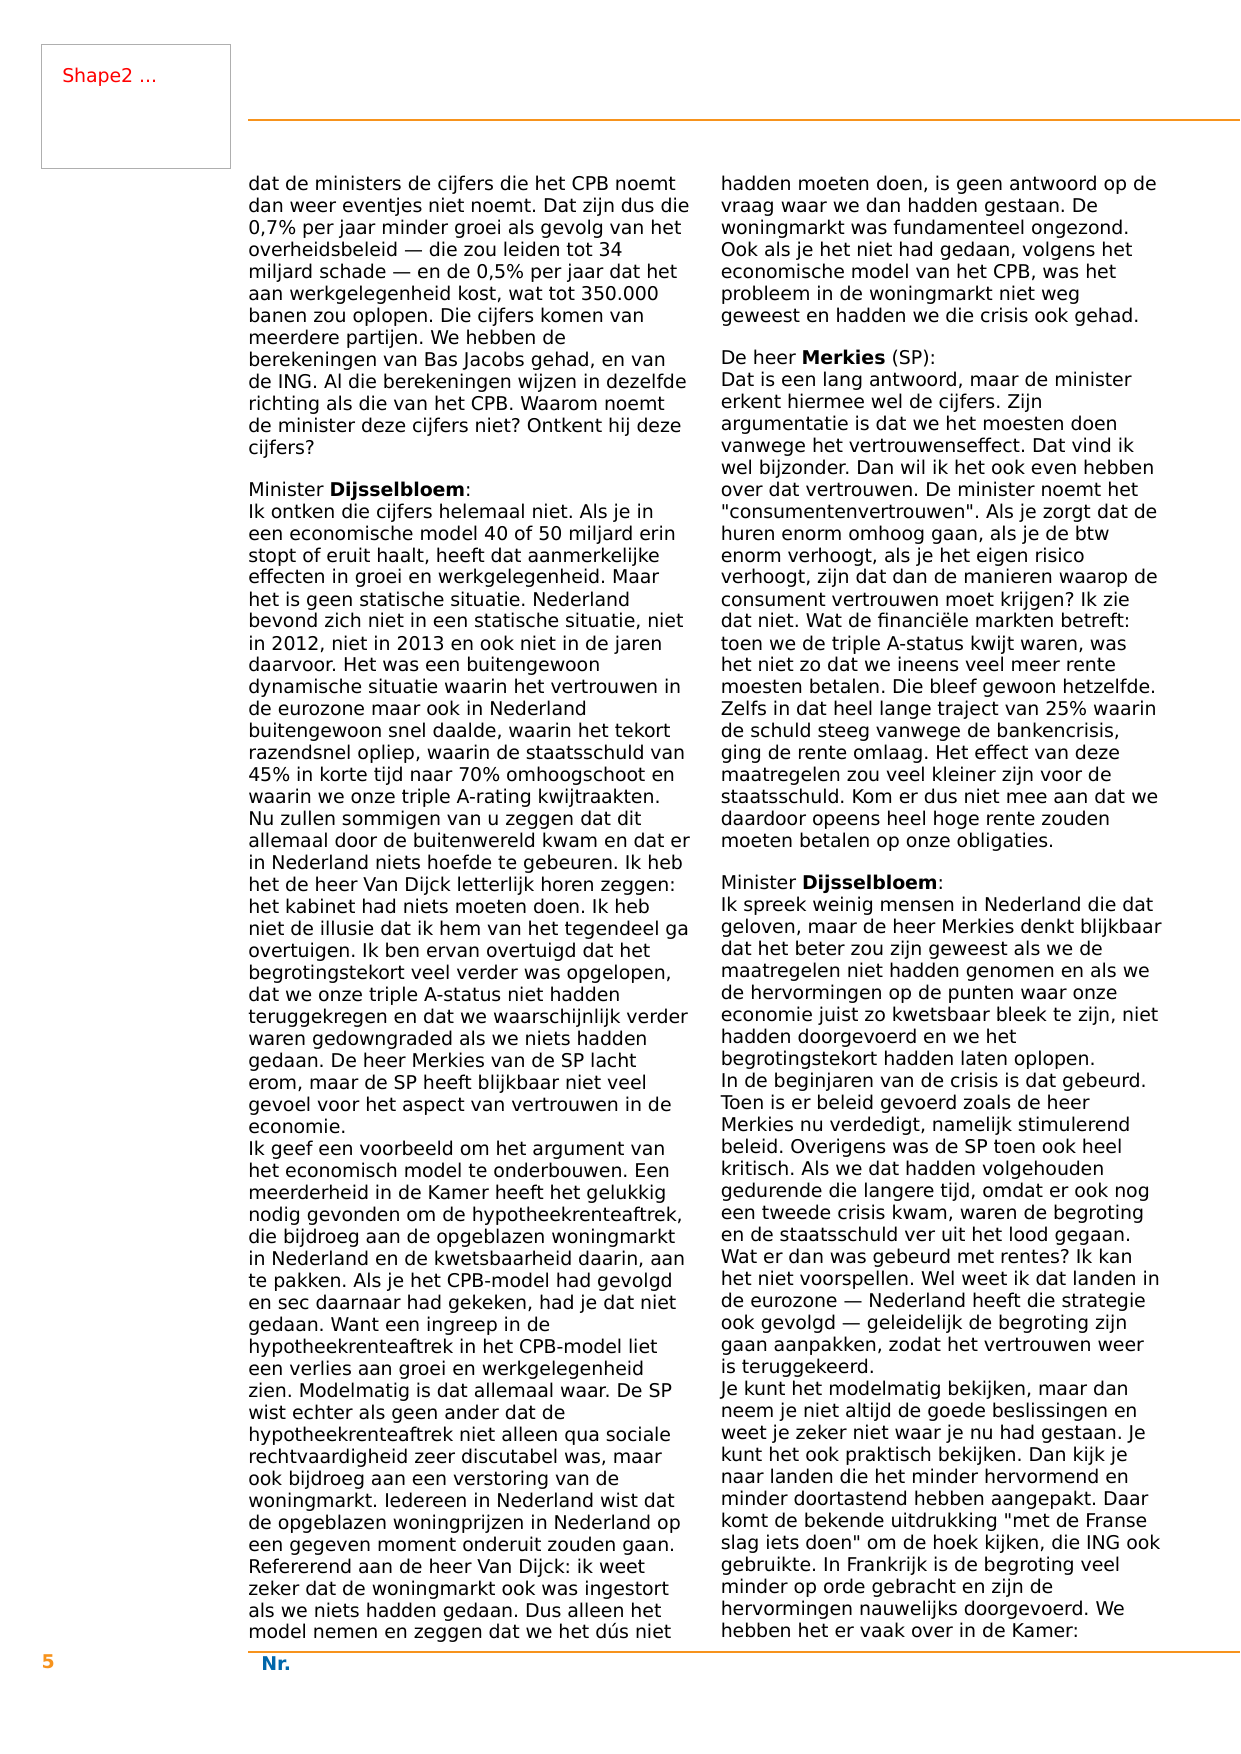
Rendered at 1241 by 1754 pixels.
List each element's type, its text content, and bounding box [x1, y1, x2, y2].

text De heer Merkies (SP): [721, 347, 1163, 369]
text hadden moeten doen, is geen antwoord op de vraag waar we dan hadden gestaan. De woningmarkt was fundamenteel ongezond. Ook als je het niet had gedaan, volgens het economische model van het CPB, was het probleem in de woningmarkt niet weg geweest en hadden we die crisis ook gehad. [721, 173, 1163, 327]
text Ik spreek weinig mensen in Nederland die dat geloven, maar de heer Merkies denkt blijkbaar dat het beter zou zijn geweest als we de maatregelen niet hadden genomen en als we de hervormingen op de punten waar onze economie juist zo kwetsbaar bleek te zijn, niet hadden doorgevoerd en we het begrotingstekort hadden laten oplopen. [721, 894, 1163, 1070]
text Ik geef een voorbeeld om het argument van het economisch model te onderbouwen. Een meerderheid in de Kamer heeft het gelukkig nodig gevonden om de hypotheekrenteaftrek, die bijdroeg aan de opgeblazen woningmarkt in Nederland en de kwetsbaarheid daarin, aan te pakken. Als je het CPB-model had gevolgd en sec daarnaar had gekeken, had je dat niet gedaan. Want een ingreep in de hypotheekrenteaftrek in het CPB-model liet een verlies aan groei en werkgelegenheid zien. Modelmatig is dat allemaal waar. De SP wist echter als geen ander dat de hypotheekrenteaftrek niet alleen qua sociale rechtvaardigheid zeer discutabel was, maar ook bijdroeg aan een verstoring van de woningmarkt. Iedereen in Nederland wist dat de opgeblazen woningprijzen in Nederland op een gegeven moment onderuit zouden gaan. Refererend aan de heer Van Dijck: ik weet zeker dat de woningmarkt ook was ingestort als we niets hadden gedaan. Dus alleen het model nemen en zeggen dat we het dús niet [248, 1138, 691, 1643]
text In de beginjaren van de crisis is dat gebeurd. Toen is er beleid gevoerd zoals de heer Merkies nu verdedigt, namelijk stimulerend beleid. Overigens was de SP toen ook heel kritisch. Als we dat hadden volgehouden gedurende die langere tijd, omdat er ook nog een tweede crisis kwam, waren de begroting en de staatsschuld ver uit het lood gegaan. Wat er dan was gebeurd met rentes? Ik kan het niet voorspellen. Wel weet ik dat landen in de eurozone — Nederland heeft die strategie ook gevolgd — geleidelijk de begroting zijn gaan aanpakken, zodat het vertrouwen weer is teruggekeerd. [721, 1070, 1163, 1378]
text Dat is een lang antwoord, maar de minister erkent hiermee wel de cijfers. Zijn argumentatie is dat we het moesten doen vanwege het vertrouwenseffect. Dat vind ik wel bijzonder. Dan wil ik het ook even hebben over dat vertrouwen. De minister noemt het "consumentenvertrouwen". Als je zorgt dat de huren enorm omhoog gaan, als je de btw enorm verhoogt, als je het eigen risico verhoogt, zijn dat dan de manieren waarop de consument vertrouwen moet krijgen? Ik zie dat niet. Wat de financiële markten betreft: toen we de triple A-status kwijt waren, was het niet zo dat we ineens veel meer rente moesten betalen. Die bleef gewoon hetzelfde. Zelfs in dat heel lange traject van 25% waarin de schuld steeg vanwege de bankencrisis, ging de rente omlaag. Het effect van deze maatregelen zou veel kleiner zijn voor de staatsschuld. Kom er dus niet mee aan dat we daardoor opeens heel hoge rente zouden moeten betalen op onze obligaties. [721, 369, 1163, 852]
text Je kunt het modelmatig bekijken, maar dan neem je niet altijd de goede beslissingen en weet je zeker niet waar je nu had gestaan. Je kunt het ook praktisch bekijken. Dan kijk je naar landen die het minder hervormend en minder doortastend hebben aangepakt. Daar komt de bekende uitdrukking "met de Franse slag iets doen" om de hoek kijken, die ING ook gebruikte. In Frankrijk is de begroting veel minder op orde gebracht en zijn de hervormingen nauwelijks doorgevoerd. We hebben het er vaak over in de Kamer: [721, 1378, 1163, 1641]
text Ik ontken die cijfers helemaal niet. Als je in een economische model 40 of 50 miljard erin stopt of eruit haalt, heeft dat aanmerkelijke effecten in groei en werkgelegenheid. Maar het is geen statische situatie. Nederland bevond zich niet in een statische situatie, niet in 2012, niet in 2013 en ook niet in de jaren daarvoor. Het was een buitengewoon dynamische situatie waarin het vertrouwen in de eurozone maar ook in Nederland buitengewoon snel daalde, waarin het tekort razendsnel opliep, waarin de staatsschuld van 45% in korte tijd naar 70% omhoogschoot en waarin we onze triple A-rating kwijtraakten. Nu zullen sommigen van u zeggen dat dit allemaal door de buitenwereld kwam en dat er in Nederland niets hoefde te gebeuren. Ik heb het de heer Van Dijck letterlijk horen zeggen: het kabinet had niets moeten doen. Ik heb niet de illusie dat ik hem van het tegendeel ga overtuigen. Ik ben ervan overtuigd dat het begrotingstekort veel verder was opgelopen, dat we onze triple A-status niet hadden teruggekregen en dat we waarschijnlijk verder waren gedowngraded als we niets hadden gedaan. De heer Merkies van de SP lacht erom, maar de SP heeft blijkbaar niet veel gevoel voor het aspect van vertrouwen in de economie. [248, 501, 691, 1138]
text dat de ministers de cijfers die het CPB noemt dan weer eventjes niet noemt. Dat zijn dus die 0,7% per jaar minder groei als gevolg van het overheidsbeleid — die zou leiden tot 34 miljard schade — en de 0,5% per jaar dat het aan werkgelegenheid kost, wat tot 350.000 banen zou oplopen. Die cijfers komen van meerdere partijen. We hebben de berekeningen van Bas Jacobs gehad, en van de ING. Al die berekeningen wijzen in dezelfde richting als die van het CPB. Waarom noemt de minister deze cijfers niet? Ontkent hij deze cijfers? [248, 173, 691, 458]
text Minister Dijsselbloem: [248, 478, 691, 501]
text Minister Dijsselbloem: [721, 872, 1163, 894]
